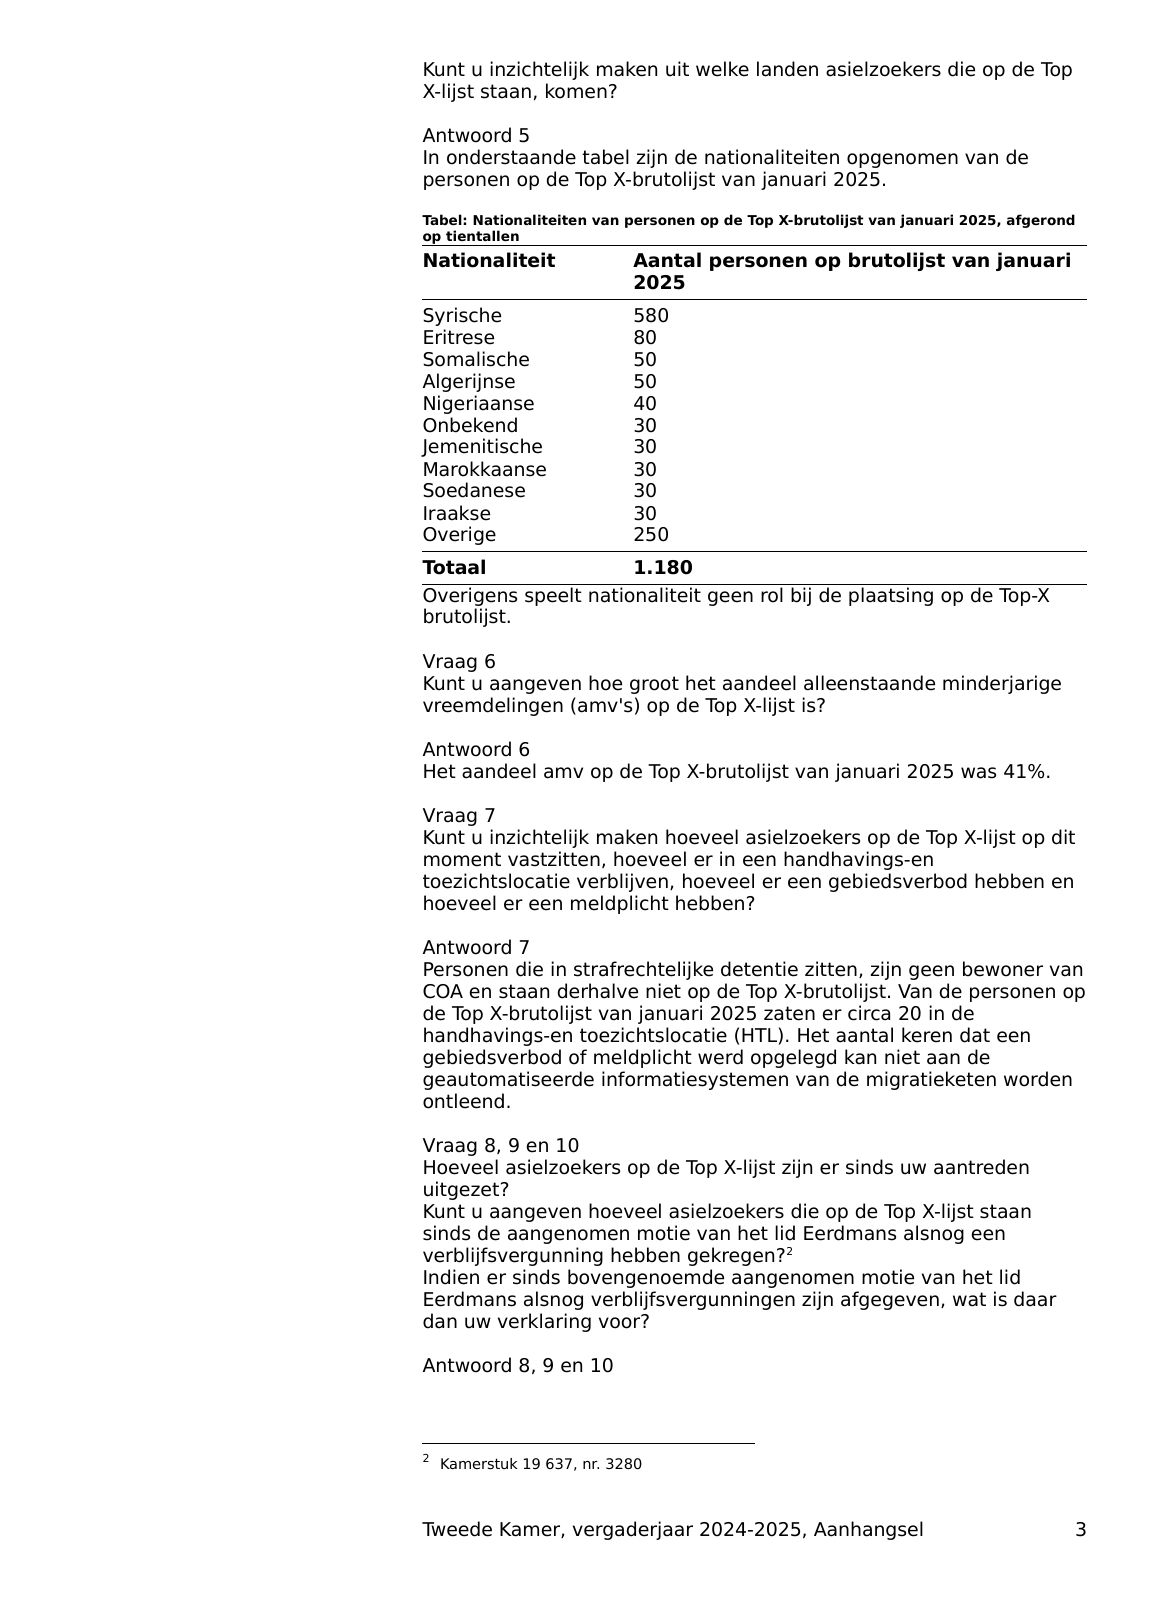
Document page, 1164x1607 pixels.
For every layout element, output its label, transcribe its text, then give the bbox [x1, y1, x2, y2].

table_cell 1.180 [627, 552, 1087, 583]
text Indien er sinds bovengenoemde aangenomen motie van het lid Eerdmans alsnog verblijfsvergunningen zijn afgegeven, wat is daar dan uw verklaring voor? [422, 1267, 1087, 1333]
text Vraag 8, 9 en 10 [422, 1135, 1087, 1157]
table_cell 40 [627, 393, 1087, 414]
text In onderstaande tabel zijn de nationaliteiten opgenomen van de personen op de Top X-brutolijst van januari 2025. [422, 147, 1087, 191]
table_cell Onbekend [422, 415, 627, 436]
table_cell Overige [422, 524, 627, 551]
text Antwoord 7 [422, 937, 1087, 959]
text Het aandeel amv op de Top X-brutolijst van januari 2025 was 41%. [422, 761, 1087, 783]
table_cell 50 [627, 371, 1087, 392]
table_header Tabel: Nationaliteiten van personen op de Top X-brutolijst van januari 2025, afgerond op tientallen [422, 213, 1087, 244]
text Kamerstuk 19 637, nr. 3280 [422, 1452, 1087, 1474]
text Vraag 6 [422, 651, 1087, 673]
table_cell Jemenitische [422, 436, 627, 458]
text Antwoord 6 [422, 739, 1087, 761]
table_cell Totaal [422, 552, 627, 583]
table_cell Algerijnse [422, 371, 627, 392]
table_cell Marokkaanse [422, 459, 627, 480]
table_cell Nationaliteit [422, 246, 627, 299]
table_cell 80 [627, 327, 1087, 348]
table_cell 30 [627, 436, 1087, 458]
table_cell 250 [627, 524, 1087, 551]
table_cell Eritrese [422, 327, 627, 348]
table_cell 30 [627, 415, 1087, 436]
table_cell 50 [627, 349, 1087, 371]
table_cell Aantal personen op brutolijst van januari 2025 [627, 246, 1087, 299]
text Kunt u aangeven hoe groot het aandeel alleenstaande minderjarige vreemdelingen (amv's) op de Top X-lijst is? [422, 673, 1087, 717]
table_cell Iraakse [422, 503, 627, 524]
text Personen die in strafrechtelijke detentie zitten, zijn geen bewoner van COA en staan derhalve niet op de Top X-brutolijst. Van de personen op de Top X-brutolijst van januari 2025 zaten er circa 20 in de handhavings-en toezichtslocatie (HTL). Het aantal keren dat een gebiedsverbod of meldplicht werd opgelegd kan niet aan de geautomatiseerde informatiesystemen van de migratieketen worden ontleend. [422, 959, 1087, 1113]
table_cell Nigeriaanse [422, 393, 627, 414]
table_cell Somalische [422, 349, 627, 371]
table_cell 580 [627, 300, 1087, 327]
text Kunt u inzichtelijk maken hoeveel asielzoekers op de Top X-lijst op dit moment vastzitten, hoeveel er in een handhavings-en toezichtslocatie verblijven, hoeveel er een gebiedsverbod hebben en hoeveel er een meldplicht hebben? [422, 827, 1087, 915]
text Vraag 7 [422, 805, 1087, 827]
text Hoeveel asielzoekers op de Top X-lijst zijn er sinds uw aantreden uitgezet? [422, 1157, 1087, 1201]
table_cell 30 [627, 480, 1087, 502]
table_cell Syrische [422, 300, 627, 327]
text Antwoord 8, 9 en 10 [422, 1355, 1087, 1377]
table_cell 30 [627, 459, 1087, 480]
text Antwoord 5 [422, 125, 1087, 147]
table_cell Soedanese [422, 480, 627, 502]
text Overigens speelt nationaliteit geen rol bij de plaatsing op de Top-X brutolijst. [422, 585, 1087, 628]
text Kunt u inzichtelijk maken uit welke landen asielzoekers die op de Top X-lijst staan, komen? [422, 59, 1087, 103]
text Kunt u aangeven hoeveel asielzoekers die op de Top X-lijst staan sinds de aangenomen motie van het lid Eerdmans alsnog een verblijfsvergunning hebben gekregen? [422, 1201, 1087, 1267]
table_cell 30 [627, 503, 1087, 524]
